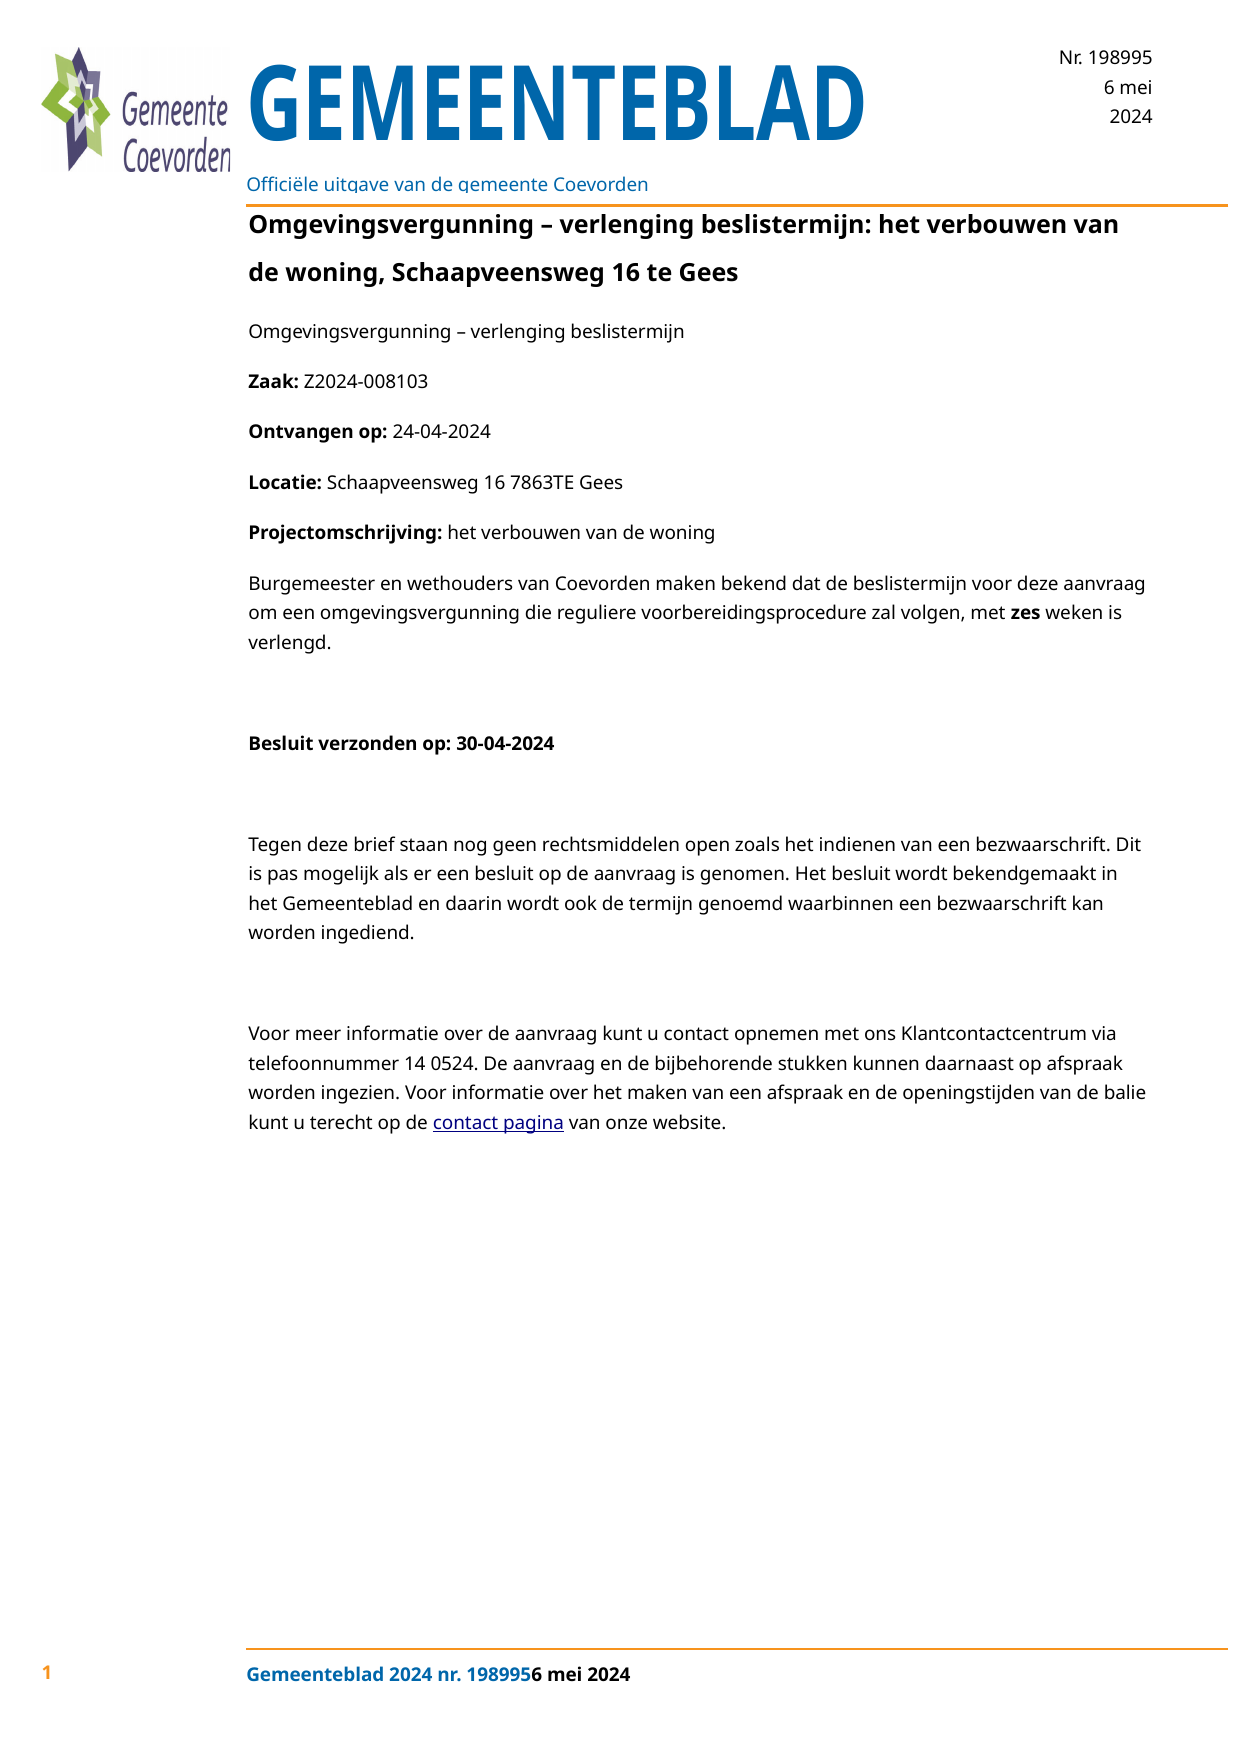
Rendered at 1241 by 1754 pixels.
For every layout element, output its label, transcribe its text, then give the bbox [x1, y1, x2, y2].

text Locatie: Schaapveensweg 16 7863TE Gees [248, 469, 1152, 495]
text Voor meer informatie over de aanvraag kunt u contact opnemen met ons Klantcontactcentrum via telefoonnummer 14 0524. De aanvraag en de bijbehorende stukken kunnen daarnaast op afspraak worden ingezien. Voor informatie over het maken van een afspraak en de openingstijden van de balie kunt u terecht op de contact pagina van onze website. [248, 1020, 1152, 1135]
text Zaak: Z2024-008103 [248, 368, 1152, 394]
text Omgevingsvergunning – verlenging beslistermijn [248, 318, 1152, 344]
text Besluit verzonden op: 30-04-2024 [248, 730, 1152, 756]
text Tegen deze brief staan nog geen rechtsmiddelen open zoals het indienen van een bezwaarschrift. Dit is pas mogelijk als er een besluit op de aanvraag is genomen. Het besluit wordt bekendgemaakt in het Gemeenteblad en daarin wordt ook de termijn genoemd waarbinnen een bezwaarschrift kan worden ingediend. [248, 831, 1152, 945]
text Projectomschrijving: het verbouwen van de woning [248, 519, 1152, 545]
picture [41, 47, 231, 172]
text Burgemeester en wethouders van Coevorden maken bekend dat de beslistermijn voor deze aanvraag om een omgevingsvergunning die reguliere voorbereidingsprocedure zal volgen, met zes weken is verlengd. [248, 570, 1152, 655]
text Ontvangen op: 24-04-2024 [248, 419, 1152, 444]
text Omgevingsvergunning – verlenging beslistermijn: het verbouwen van de woning, Schaapveensweg 16 te Gees [248, 207, 1152, 288]
